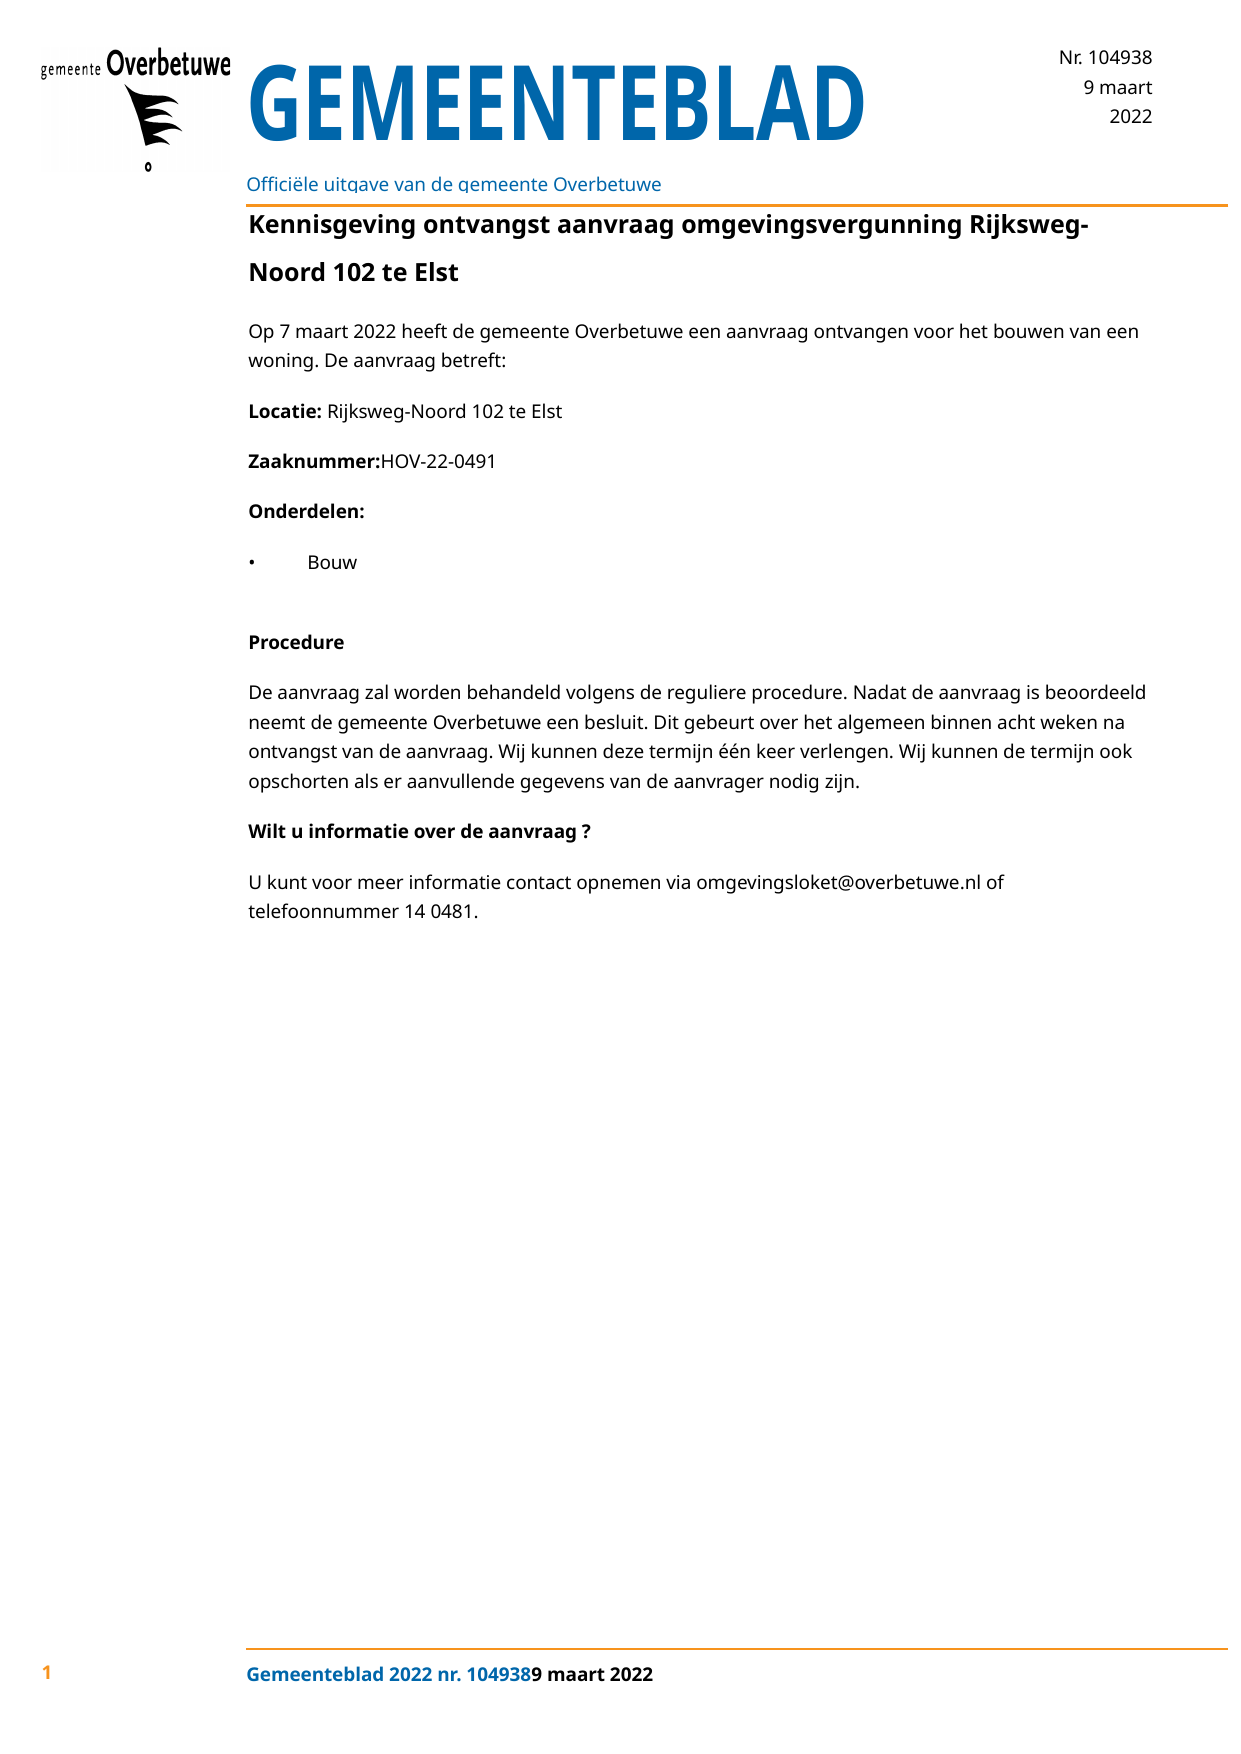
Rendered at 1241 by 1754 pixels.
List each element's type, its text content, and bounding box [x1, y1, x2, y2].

text Kennisgeving ontvangst aanvraag omgevingsvergunning Rijksweg-Noord 102 te Elst [248, 207, 1152, 288]
text Wilt u informatie over de aanvraag ? [248, 819, 1152, 844]
text Procedure [248, 629, 1152, 655]
list Bouw [248, 549, 1152, 575]
picture [41, 47, 231, 172]
text De aanvraag zal worden behandeld volgens de reguliere procedure. Nadat de aanvraag is beoordeeld neemt de gemeente Overbetuwe een besluit. Dit gebeurt over het algemeen binnen acht weken na ontvangst van de aanvraag. Wij kunnen deze termijn één keer verlengen. Wij kunnen de termijn ook opschorten als er aanvullende gegevens van de aanvrager nodig zijn. [248, 679, 1152, 794]
text Zaaknummer:HOV-22-0491 [248, 448, 1152, 474]
text Op 7 maart 2022 heeft de gemeente Overbetuwe een aanvraag ontvangen voor het bouwen van een woning. De aanvraag betreft: [248, 318, 1152, 373]
text U kunt voor meer informatie contact opnemen via omgevingsloket@overbetuwe.nl of telefoonnummer 14 0481. [248, 869, 1152, 924]
text Onderdelen: [248, 499, 1152, 524]
text Locatie: Rijksweg-Noord 102 te Elst [248, 398, 1152, 424]
